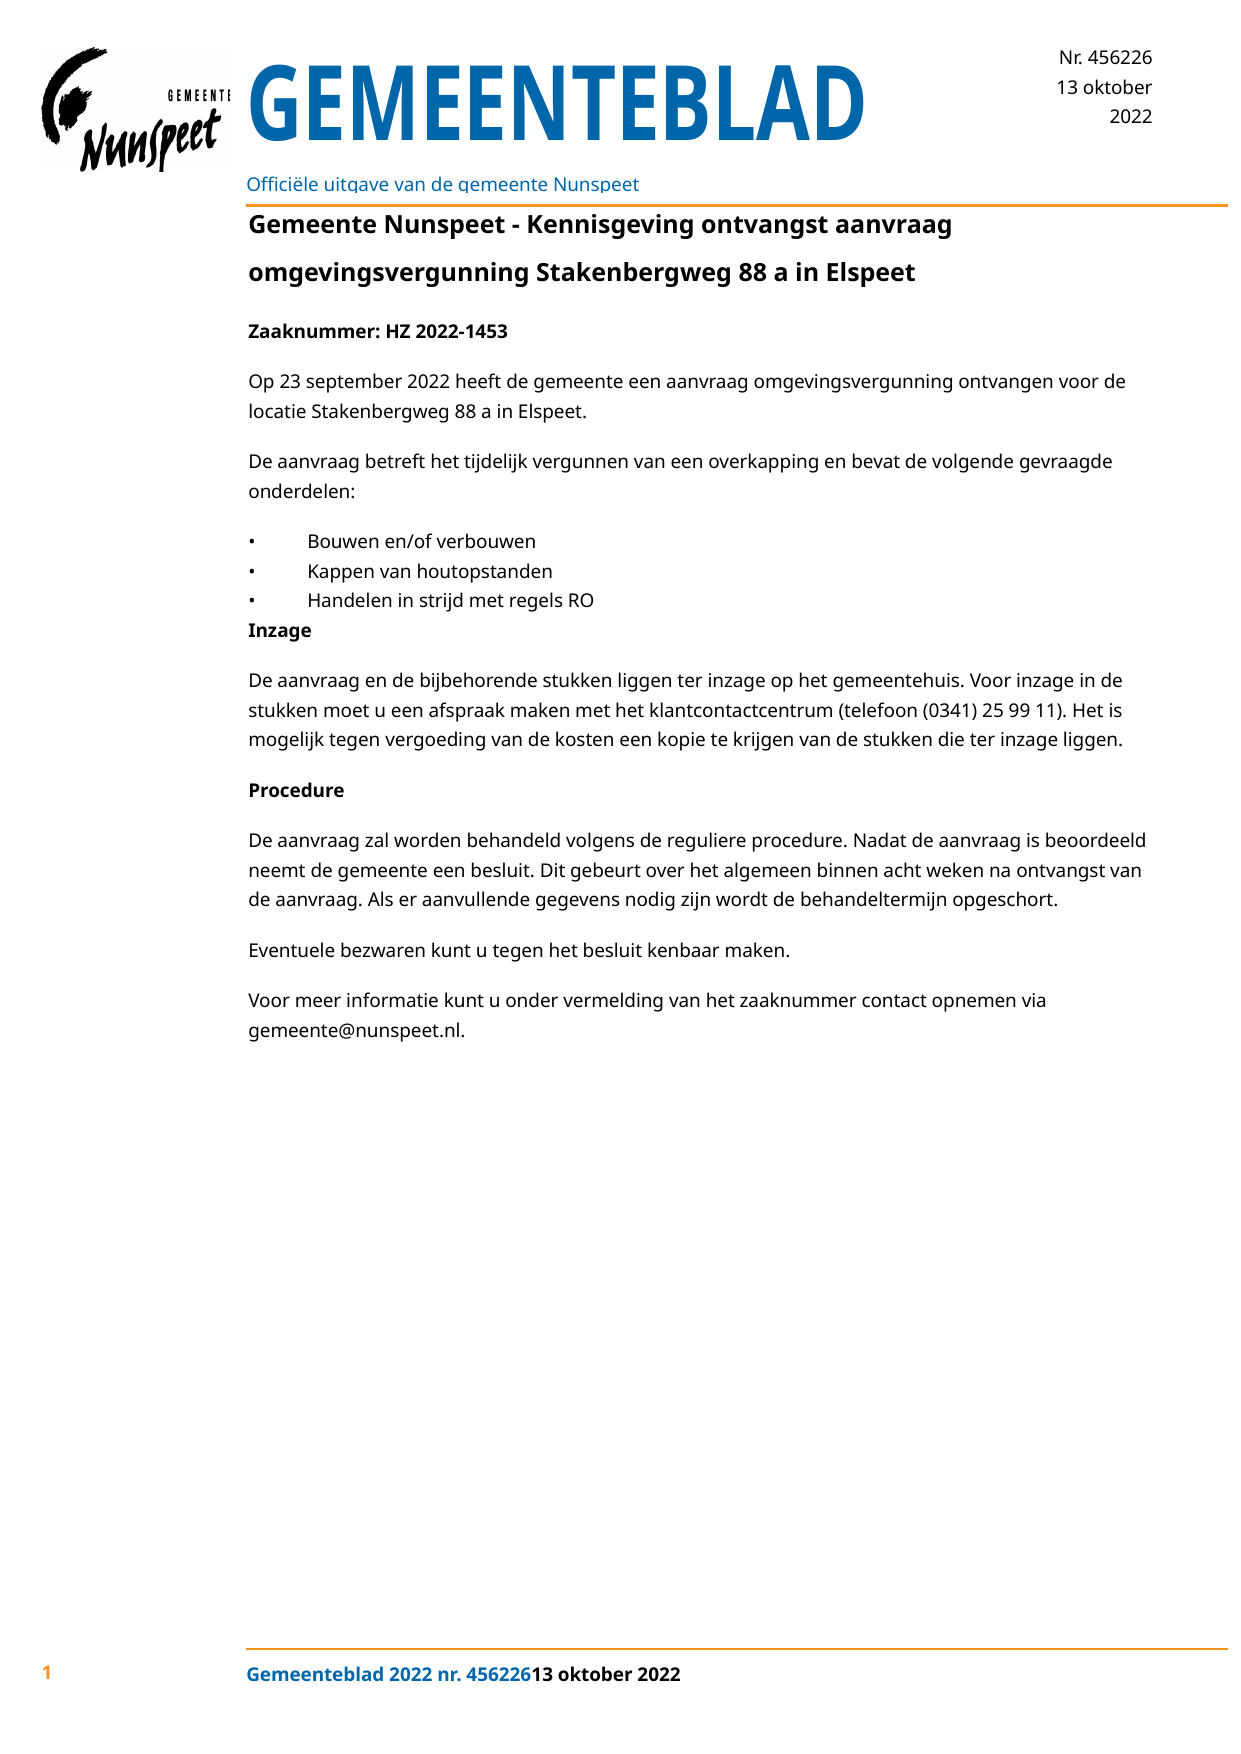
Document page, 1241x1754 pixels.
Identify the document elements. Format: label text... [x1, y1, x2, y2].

list Bouwen en/of verbouwen [248, 528, 1152, 554]
text Gemeente Nunspeet - Kennisgeving ontvangst aanvraag omgevingsvergunning Stakenbergweg 88 a in Elspeet [248, 207, 1152, 288]
text De aanvraag betreft het tijdelijk vergunnen van een overkapping en bevat de volgende gevraagde onderdelen: [248, 448, 1152, 504]
picture [41, 47, 231, 172]
list Handelen in strijd met regels RO [248, 587, 1152, 613]
list Kappen van houtopstanden [248, 558, 1152, 584]
text Op 23 september 2022 heeft de gemeente een aanvraag omgevingsvergunning ontvangen voor de locatie Stakenbergweg 88 a in Elspeet. [248, 368, 1152, 424]
text Procedure [248, 777, 1152, 803]
text De aanvraag en de bijbehorende stukken liggen ter inzage op het gemeentehuis. Voor inzage in de stukken moet u een afspraak maken met het klantcontactcentrum (telefoon (0341) 25 99 11). Het is mogelijk tegen vergoeding van de kosten een kopie te krijgen van de stukken die ter inzage liggen. [248, 667, 1152, 752]
text Voor meer informatie kunt u onder vermelding van het zaaknummer contact opnemen via gemeente@nunspeet.nl. [248, 987, 1152, 1043]
text Zaaknummer: HZ 2022-1453 [248, 318, 1152, 344]
text Inzage [248, 617, 1152, 643]
text Eventuele bezwaren kunt u tegen het besluit kenbaar maken. [248, 937, 1152, 963]
text De aanvraag zal worden behandeld volgens de reguliere procedure. Nadat de aanvraag is beoordeeld neemt de gemeente een besluit. Dit gebeurt over het algemeen binnen acht weken na ontvangst van de aanvraag. Als er aanvullende gegevens nodig zijn wordt de behandeltermijn opgeschort. [248, 827, 1152, 912]
